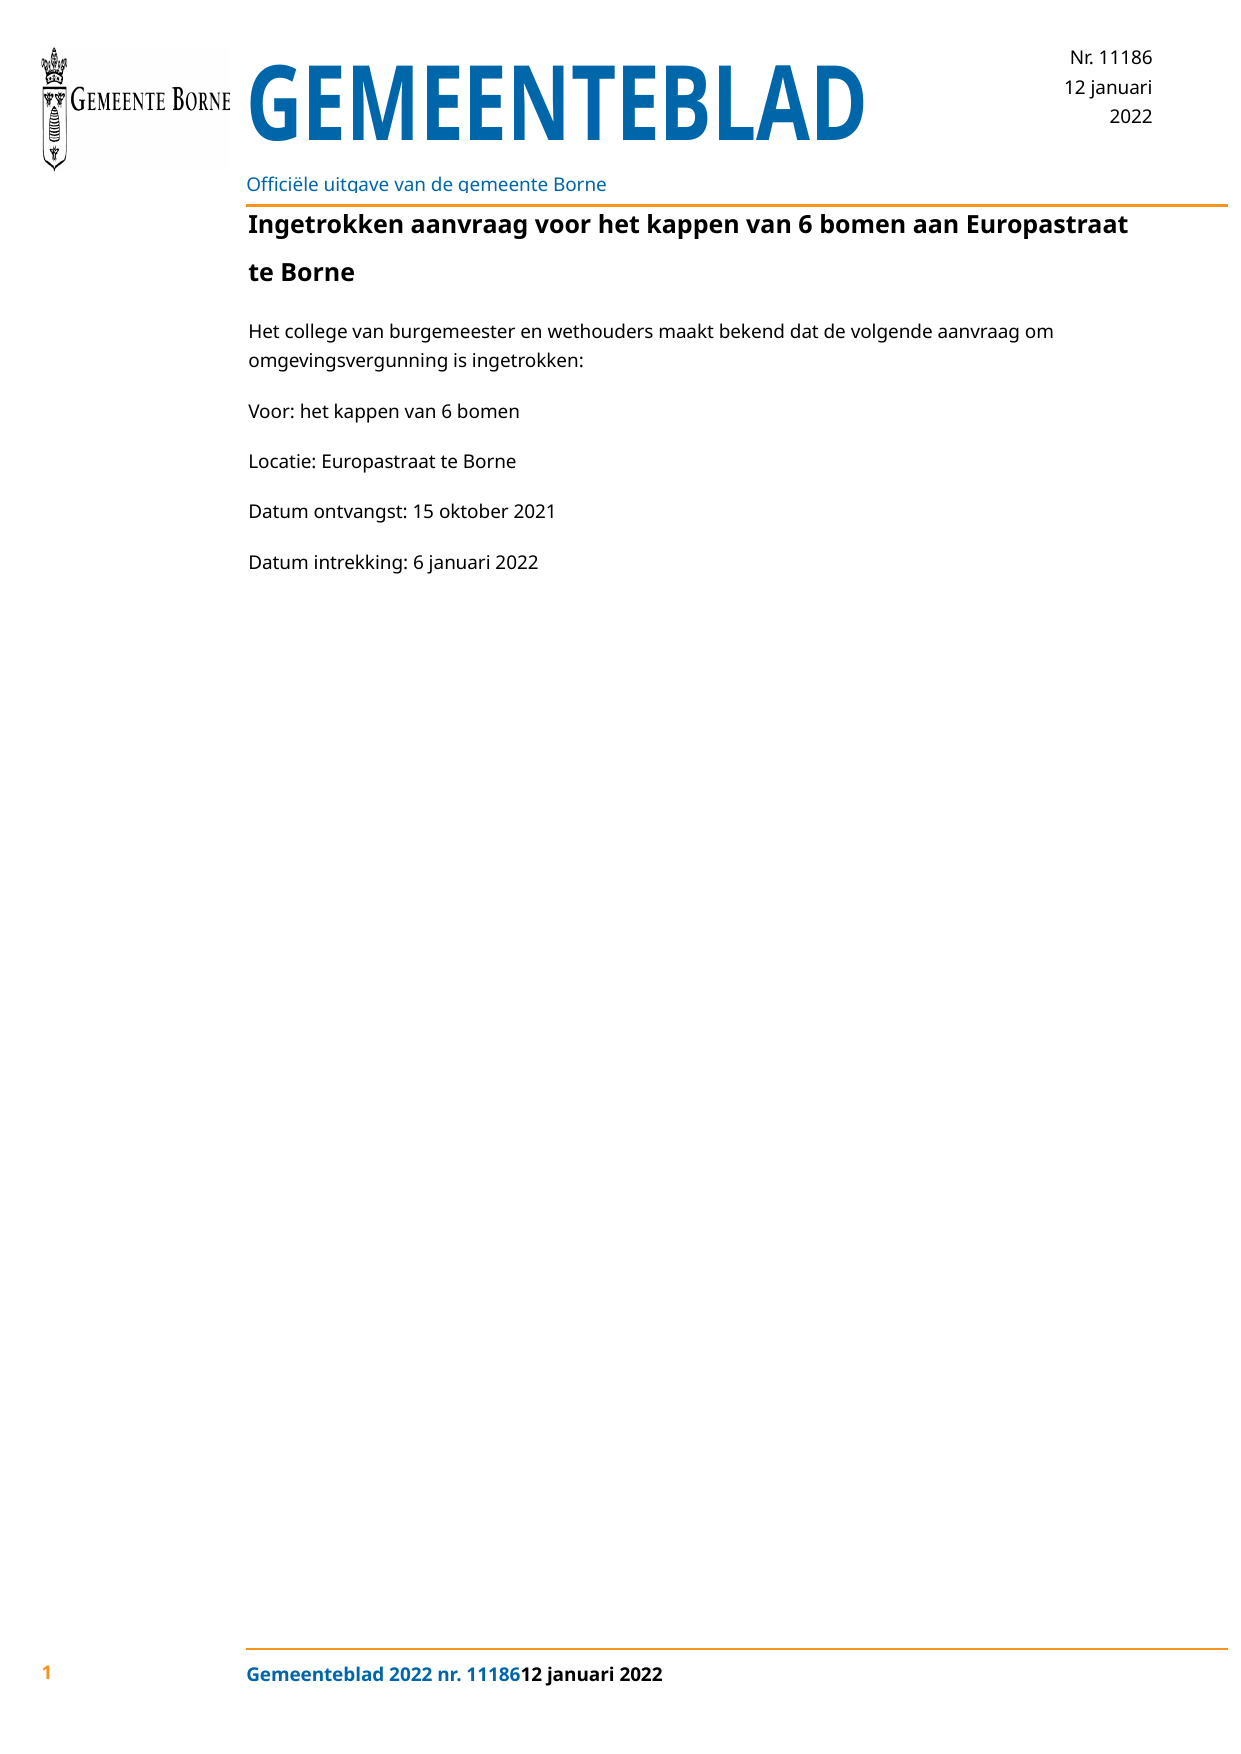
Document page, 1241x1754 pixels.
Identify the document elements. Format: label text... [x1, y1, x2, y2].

text Locatie: Europastraat te Borne [248, 448, 1152, 474]
text Datum intrekking: 6 januari 2022 [248, 549, 1152, 575]
text Datum ontvangst: 15 oktober 2021 [248, 499, 1152, 524]
picture [41, 47, 231, 172]
text Het college van burgemeester en wethouders maakt bekend dat de volgende aanvraag om omgevingsvergunning is ingetrokken: [248, 318, 1152, 373]
text Ingetrokken aanvraag voor het kappen van 6 bomen aan Europastraat te Borne [248, 207, 1152, 288]
text Voor: het kappen van 6 bomen [248, 398, 1152, 424]
